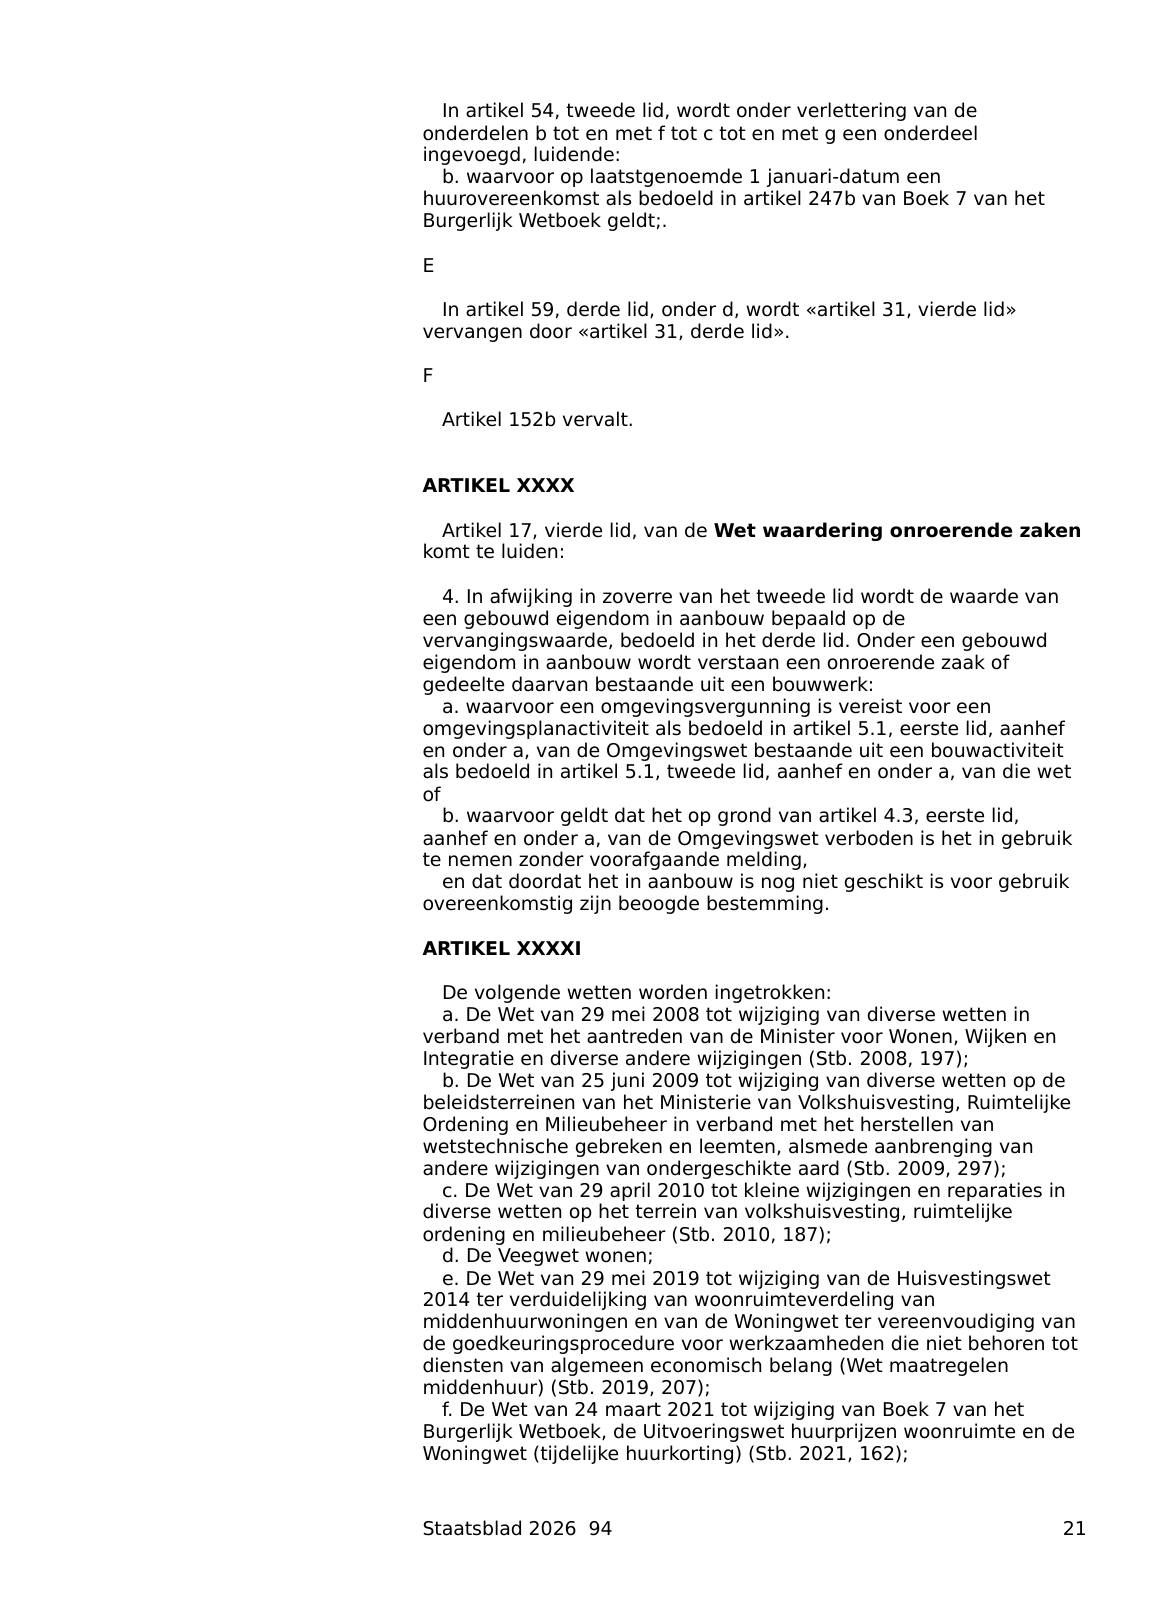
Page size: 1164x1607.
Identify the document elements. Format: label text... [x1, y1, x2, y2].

text 4. In afwijking in zoverre van het tweede lid wordt de waarde van een gebouwd eigendom in aanbouw bepaald op de vervangingswaarde, bedoeld in het derde lid. Onder een gebouwd eigendom in aanbouw wordt verstaan een onroerende zaak of gedeelte daarvan bestaande uit een bouwwerk: [422, 586, 1087, 696]
text a. De Wet van 29 mei 2008 tot wijziging van diverse wetten in verband met het aantreden van de Minister voor Wonen, Wijken en Integratie en diverse andere wijzigingen (Stb. 2008, 197); [422, 1004, 1087, 1069]
subtitle ARTIKEL XXXX [422, 475, 1087, 497]
text b. waarvoor op laatstgenoemde 1 januari-datum een huurovereenkomst als bedoeld in artikel 247b van Boek 7 van het Burgerlijk Wetboek geldt;. [422, 166, 1087, 232]
text Artikel 152b vervalt. [422, 409, 1087, 431]
text b. waarvoor geldt dat het op grond van artikel 4.3, eerste lid, aanhef en onder a, van de Omgevingswet verboden is het in gebruik te nemen zonder voorafgaande melding, [422, 805, 1087, 871]
text In artikel 54, tweede lid, wordt onder verlettering van de onderdelen b tot en met f tot c tot en met g een onderdeel ingevoegd, luidende: [422, 100, 1087, 166]
text c. De Wet van 29 april 2010 tot kleine wijzigingen en reparaties in diverse wetten op het terrein van volkshuisvesting, ruimtelijke ordening en milieubeheer (Stb. 2010, 187); [422, 1179, 1087, 1245]
text b. De Wet van 25 juni 2009 tot wijziging van diverse wetten op de beleidsterreinen van het Ministerie van Volkshuisvesting, Ruimtelijke Ordening en Milieubeheer in verband met het herstellen van wetstechnische gebreken en leemten, alsmede aanbrenging van andere wijzigingen van ondergeschikte aard (Stb. 2009, 297); [422, 1069, 1087, 1179]
text F [422, 365, 1087, 387]
text f. De Wet van 24 maart 2021 tot wijziging van Boek 7 van het Burgerlijk Wetboek, de Uitvoeringswet huurprijzen woonruimte en de Woningwet (tijdelijke huurkorting) (Stb. 2021, 162); [422, 1399, 1087, 1465]
text E [422, 254, 1087, 276]
subtitle ARTIKEL XXXXI [422, 937, 1087, 959]
text e. De Wet van 29 mei 2019 tot wijziging van de Huisvestingswet 2014 ter verduidelijking van woonruimteverdeling van middenhuurwoningen en van de Woningwet ter vereenvoudiging van de goedkeuringsprocedure voor werkzaamheden die niet behoren tot diensten van algemeen economisch belang (Wet maatregelen middenhuur) (Stb. 2019, 207); [422, 1267, 1087, 1399]
text De volgende wetten worden ingetrokken: [422, 982, 1087, 1004]
text Artikel 17, vierde lid, van de Wet waardering onroerende zaken komt te luiden: [422, 519, 1087, 563]
text a. waarvoor een omgevingsvergunning is vereist voor een omgevingsplanactiviteit als bedoeld in artikel 5.1, eerste lid, aanhef en onder a, van de Omgevingswet bestaande uit een bouwactiviteit als bedoeld in artikel 5.1, tweede lid, aanhef en onder a, van die wet of [422, 696, 1087, 805]
text d. De Veegwet wonen; [422, 1245, 1087, 1267]
text In artikel 59, derde lid, onder d, wordt «artikel 31, vierde lid» vervangen door «artikel 31, derde lid». [422, 299, 1087, 343]
text en dat doordat het in aanbouw is nog niet geschikt is voor gebruik overeenkomstig zijn beoogde bestemming. [422, 871, 1087, 915]
